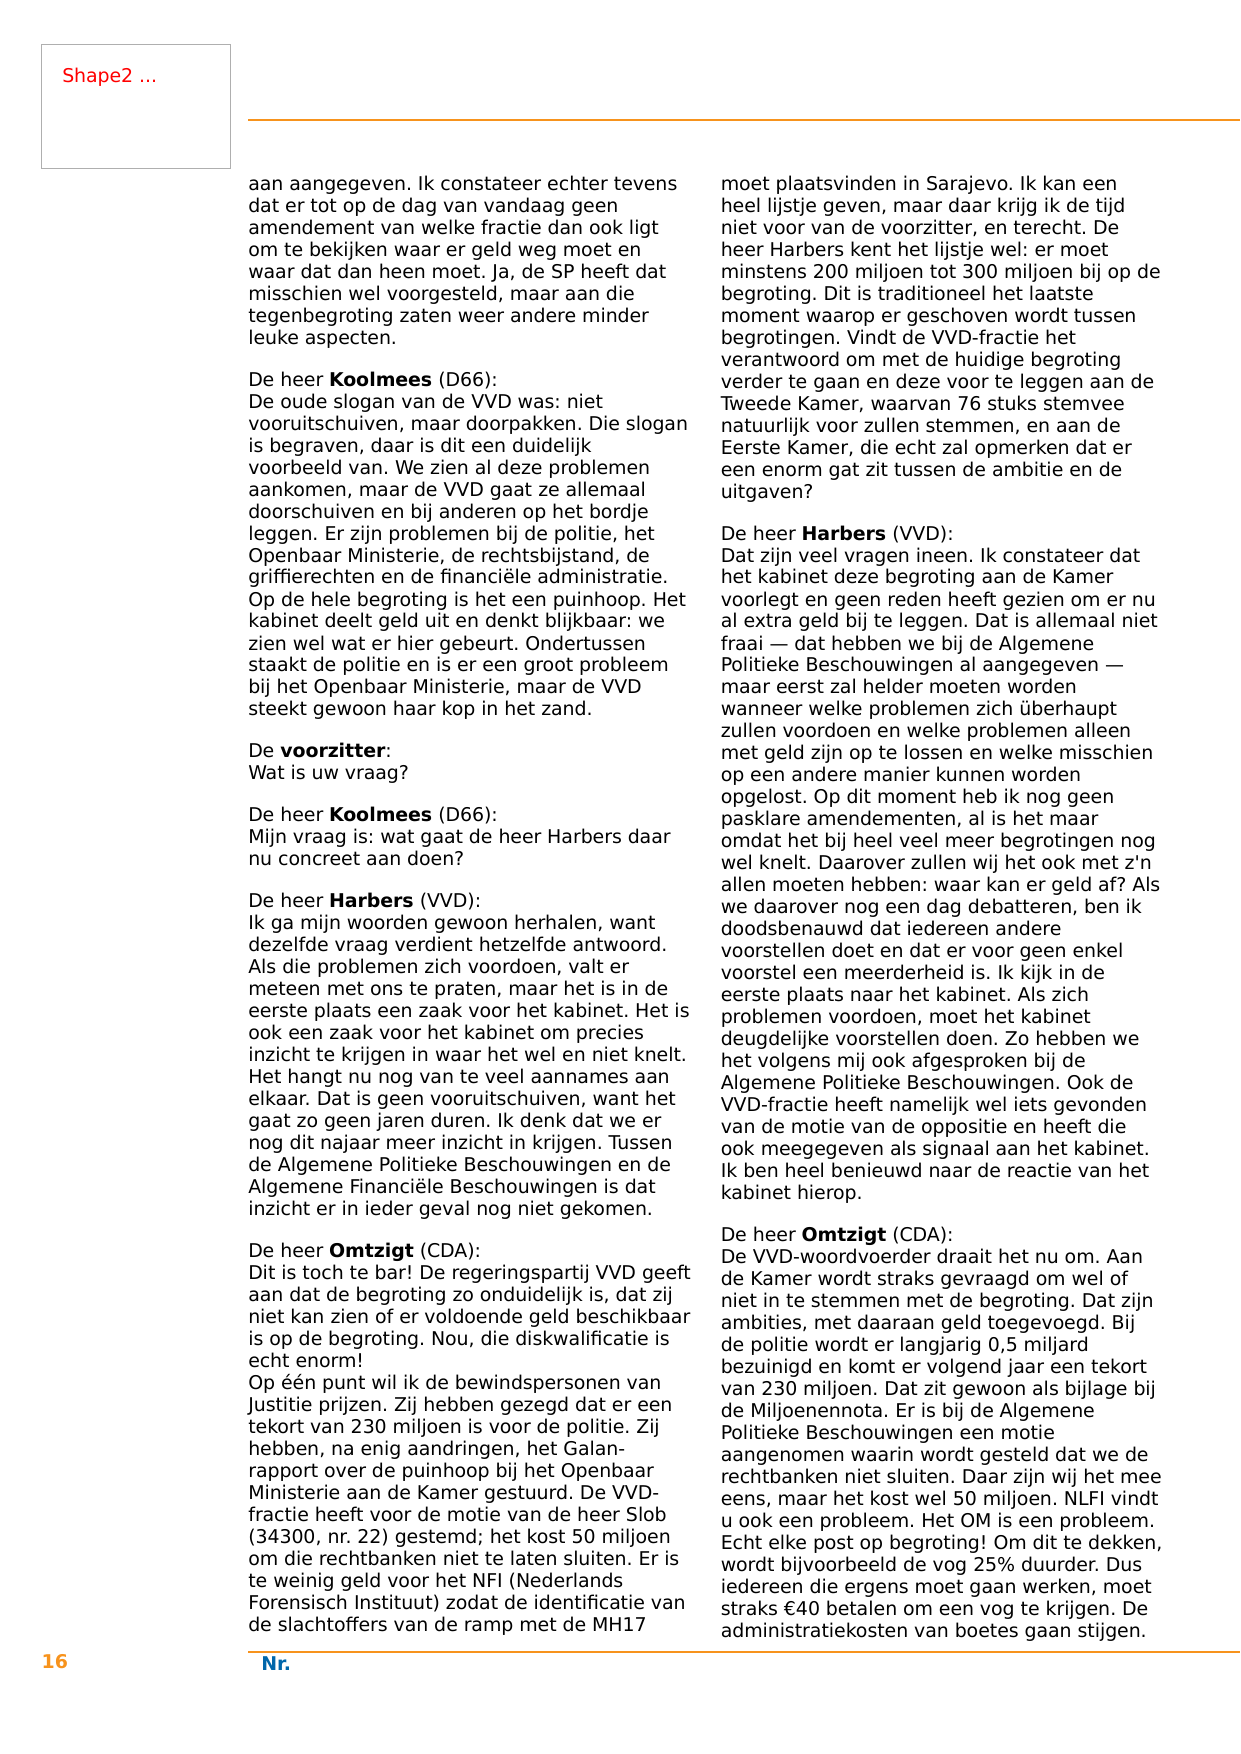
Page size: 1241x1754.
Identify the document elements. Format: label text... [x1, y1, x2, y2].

text De heer Omtzigt (CDA): [248, 1240, 691, 1262]
text De heer Koolmees (D66): [248, 369, 691, 391]
text De voorzitter: [248, 740, 691, 762]
text De oude slogan van de VVD was: niet vooruitschuiven, maar doorpakken. Die slogan is begraven, daar is dit een duidelijk voorbeeld van. We zien al deze problemen aankomen, maar de VVD gaat ze allemaal doorschuiven en bij anderen op het bordje leggen. Er zijn problemen bij de politie, het Openbaar Ministerie, de rechtsbijstand, de griffierechten en de financiële administratie. Op de hele begroting is het een puinhoop. Het kabinet deelt geld uit en denkt blijkbaar: we zien wel wat er hier gebeurt. Ondertussen staakt de politie en is er een groot probleem bij het Openbaar Ministerie, maar de VVD steekt gewoon haar kop in het zand. [248, 391, 691, 720]
text Mijn vraag is: wat gaat de heer Harbers daar nu concreet aan doen? [248, 826, 691, 870]
text Dat zijn veel vragen ineen. Ik constateer dat het kabinet deze begroting aan de Kamer voorlegt en geen reden heeft gezien om er nu al extra geld bij te leggen. Dat is allemaal niet fraai — dat hebben we bij de Algemene Politieke Beschouwingen al aangegeven — maar eerst zal helder moeten worden wanneer welke problemen zich überhaupt zullen voordoen en welke problemen alleen met geld zijn op te lossen en welke misschien op een andere manier kunnen worden opgelost. Op dit moment heb ik nog geen pasklare amendementen, al is het maar omdat het bij heel veel meer begrotingen nog wel knelt. Daarover zullen wij het ook met z'n allen moeten hebben: waar kan er geld af? Als we daarover nog een dag debatteren, ben ik doodsbenauwd dat iedereen andere voorstellen doet en dat er voor geen enkel voorstel een meerderheid is. Ik kijk in de eerste plaats naar het kabinet. Als zich problemen voordoen, moet het kabinet deugdelijke voorstellen doen. Zo hebben we het volgens mij ook afgesproken bij de Algemene Politieke Beschouwingen. Ook de VVD-fractie heeft namelijk wel iets gevonden van de motie van de oppositie en heeft die ook meegegeven als signaal aan het kabinet. Ik ben heel benieuwd naar de reactie van het kabinet hierop. [721, 544, 1163, 1204]
text Op één punt wil ik de bewindspersonen van Justitie prijzen. Zij hebben gezegd dat er een tekort van 230 miljoen is voor de politie. Zij hebben, na enig aandringen, het Galan-rapport over de puinhoop bij het Openbaar Ministerie aan de Kamer gestuurd. De VVD-fractie heeft voor de motie van de heer Slob (34300, nr. 22) gestemd; het kost 50 miljoen om die rechtbanken niet te laten sluiten. Er is te weinig geld voor het NFI (Nederlands Forensisch Instituut) zodat de identificatie van de slachtoffers van de ramp met de MH17 [248, 1372, 691, 1636]
text Dit is toch te bar! De regeringspartij VVD geeft aan dat de begroting zo onduidelijk is, dat zij niet kan zien of er voldoende geld beschikbaar is op de begroting. Nou, die diskwalificatie is echt enorm! [248, 1262, 691, 1372]
text De heer Omtzigt (CDA): [721, 1224, 1163, 1246]
text aan aangegeven. Ik constateer echter tevens dat er tot op de dag van vandaag geen amendement van welke fractie dan ook ligt om te bekijken waar er geld weg moet en waar dat dan heen moet. Ja, de SP heeft dat misschien wel voorgesteld, maar aan die tegenbegroting zaten weer andere minder leuke aspecten. [248, 173, 691, 349]
text moet plaatsvinden in Sarajevo. Ik kan een heel lijstje geven, maar daar krijg ik de tijd niet voor van de voorzitter, en terecht. De heer Harbers kent het lijstje wel: er moet minstens 200 miljoen tot 300 miljoen bij op de begroting. Dit is traditioneel het laatste moment waarop er geschoven wordt tussen begrotingen. Vindt de VVD-fractie het verantwoord om met de huidige begroting verder te gaan en deze voor te leggen aan de Tweede Kamer, waarvan 76 stuks stemvee natuurlijk voor zullen stemmen, en aan de Eerste Kamer, die echt zal opmerken dat er een enorm gat zit tussen de ambitie en de uitgaven? [721, 173, 1163, 502]
text Wat is uw vraag? [248, 762, 691, 784]
text De VVD-woordvoerder draait het nu om. Aan de Kamer wordt straks gevraagd om wel of niet in te stemmen met de begroting. Dat zijn ambities, met daaraan geld toegevoegd. Bij de politie wordt er langjarig 0,5 miljard bezuinigd en komt er volgend jaar een tekort van 230 miljoen. Dat zit gewoon als bijlage bij de Miljoenennota. Er is bij de Algemene Politieke Beschouwingen een motie aangenomen waarin wordt gesteld dat we de rechtbanken niet sluiten. Daar zijn wij het mee eens, maar het kost wel 50 miljoen. NLFI vindt u ook een probleem. Het OM is een probleem. Echt elke post op begroting! Om dit te dekken, wordt bijvoorbeeld de vog 25% duurder. Dus iedereen die ergens moet gaan werken, moet straks €40 betalen om een vog te krijgen. De administratiekosten van boetes gaan stijgen. [721, 1246, 1163, 1641]
text De heer Harbers (VVD): [721, 522, 1163, 544]
text De heer Koolmees (D66): [248, 804, 691, 826]
text Ik ga mijn woorden gewoon herhalen, want dezelfde vraag verdient hetzelfde antwoord. Als die problemen zich voordoen, valt er meteen met ons te praten, maar het is in de eerste plaats een zaak voor het kabinet. Het is ook een zaak voor het kabinet om precies inzicht te krijgen in waar het wel en niet knelt. Het hangt nu nog van te veel aannames aan elkaar. Dat is geen vooruitschuiven, want het gaat zo geen jaren duren. Ik denk dat we er nog dit najaar meer inzicht in krijgen. Tussen de Algemene Politieke Beschouwingen en de Algemene Financiële Beschouwingen is dat inzicht er in ieder geval nog niet gekomen. [248, 912, 691, 1220]
text De heer Harbers (VVD): [248, 890, 691, 912]
